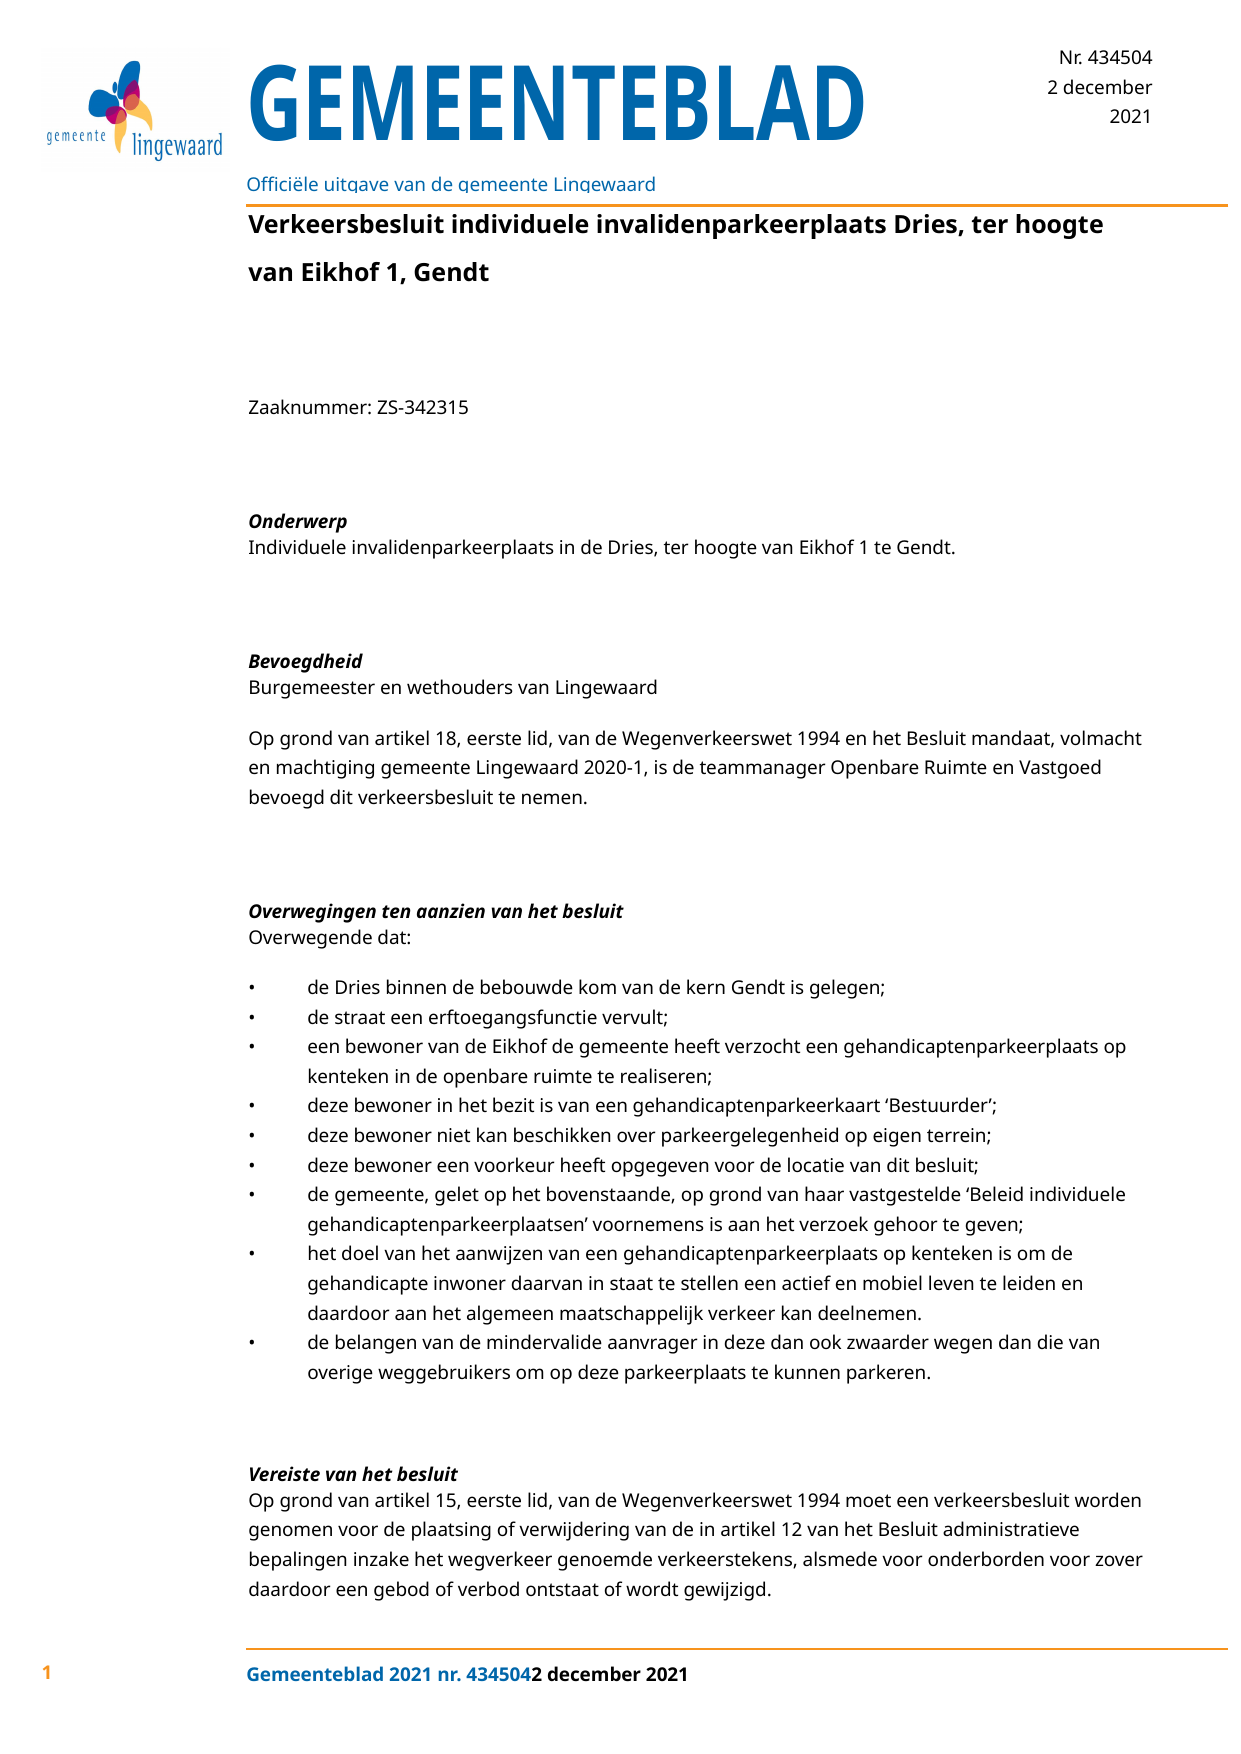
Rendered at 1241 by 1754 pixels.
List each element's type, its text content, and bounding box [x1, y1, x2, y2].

list het doel van het aanwijzen van een gehandicaptenparkeerplaats op kenteken is om de gehandicapte inwoner daarvan in staat te stellen een actief en mobiel leven te leiden en daardoor aan het algemeen maatschappelijk verkeer kan deelnemen. [248, 1241, 1152, 1326]
text Overwegende dat: [248, 924, 1152, 950]
text Op grond van artikel 18, eerste lid, van de Wegenverkeerswet 1994 en het Besluit mandaat, volmacht en machtiging gemeente Lingewaard 2020-1, is de teammanager Openbare Ruimte en Vastgoed bevoegd dit verkeersbesluit te nemen. [248, 725, 1152, 809]
list een bewoner van de Eikhof de gemeente heeft verzocht een gehandicaptenparkeerplaats op kenteken in de openbare ruimte te realiseren; [248, 1033, 1152, 1089]
text Burgemeester en wethouders van Lingewaard [248, 674, 1152, 700]
text Verkeersbesluit individuele invalidenparkeerplaats Dries, ter hoogte van Eikhof 1, Gendt [248, 207, 1152, 288]
list de straat een erftoegangsfunctie vervult; [248, 1004, 1152, 1030]
text Overwegingen ten aanzien van het besluit [248, 898, 1152, 924]
list deze bewoner in het bezit is van een gehandicaptenparkeerkaart ‘Bestuurder’; [248, 1093, 1152, 1118]
list deze bewoner een voorkeur heeft opgegeven voor de locatie van dit besluit; [248, 1152, 1152, 1178]
text Onderwerp [248, 508, 1152, 534]
list deze bewoner niet kan beschikken over parkeergelegenheid op eigen terrein; [248, 1122, 1152, 1148]
text Individuele invalidenparkeerplaats in de Dries, ter hoogte van Eikhof 1 te Gendt. [248, 534, 1152, 560]
picture [41, 47, 231, 172]
text Vereiste van het besluit [248, 1461, 1152, 1487]
list de gemeente, gelet op het bovenstaande, op grond van haar vastgestelde ‘Beleid individuele gehandicaptenparkeerplaatsen’ voornemens is aan het verzoek gehoor te geven; [248, 1181, 1152, 1237]
text Bevoegdheid [248, 648, 1152, 674]
text Op grond van artikel 15, eerste lid, van de Wegenverkeerswet 1994 moet een verkeersbesluit worden genomen voor de plaatsing of verwijdering van de in artikel 12 van het Besluit administratieve bepalingen inzake het wegverkeer genoemde verkeerstekens, alsmede voor onderborden voor zover daardoor een gebod of verbod ontstaat of wordt gewijzigd. [248, 1487, 1152, 1601]
text Zaaknummer: ZS-342315 [248, 394, 1152, 420]
list de Dries binnen de bebouwde kom van de kern Gendt is gelegen; [248, 974, 1152, 1000]
list de belangen van de mindervalide aanvrager in deze dan ook zwaarder wegen dan die van overige weggebruikers om op deze parkeerplaats te kunnen parkeren. [248, 1329, 1152, 1385]
